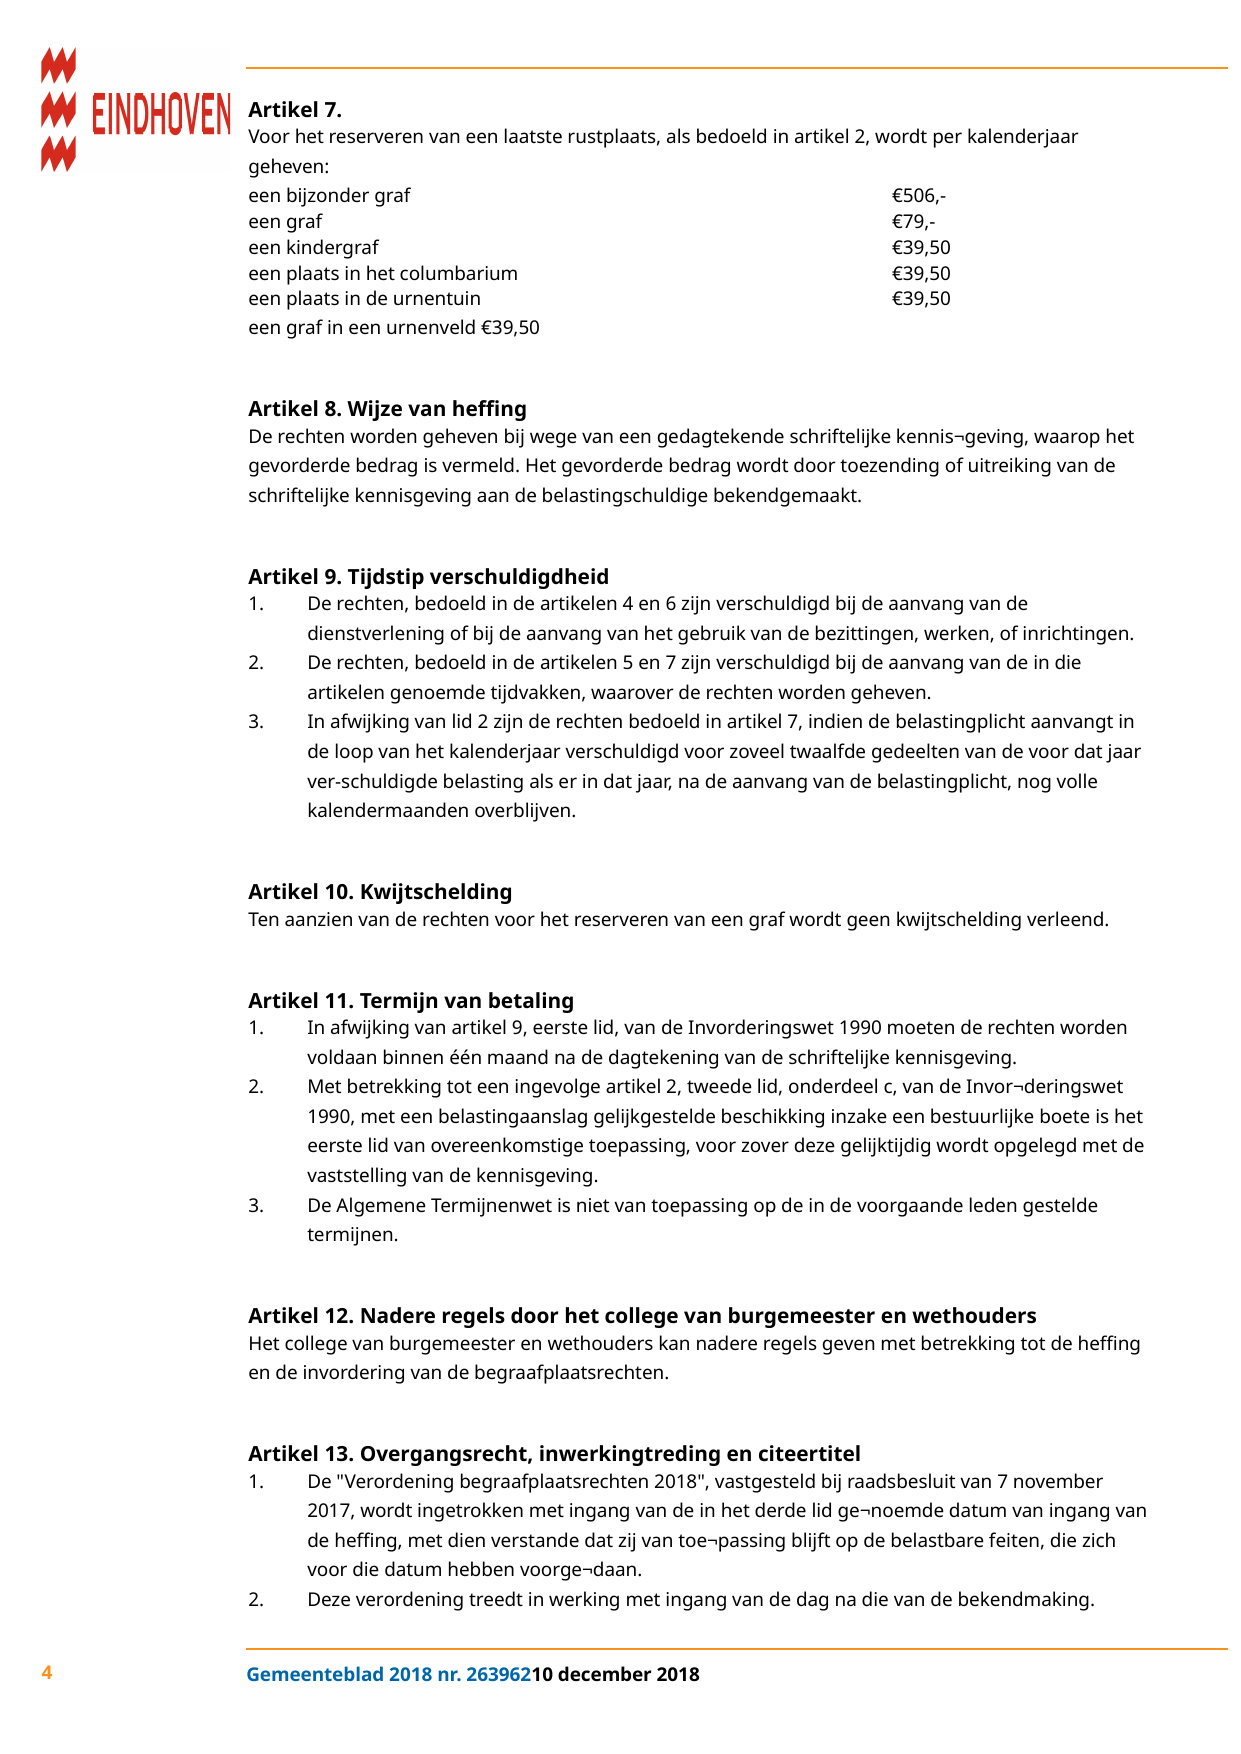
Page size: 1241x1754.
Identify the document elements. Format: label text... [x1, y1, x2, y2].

text Artikel 10. Kwijtschelding [248, 877, 1152, 906]
text Voor het reserveren van een laatste rustplaats, als bedoeld in artikel 2, wordt per kalenderjaar geheven: [248, 123, 1152, 178]
text Artikel 13. Overgangsrecht, inwerkingtreding en citeertitel [248, 1439, 1152, 1468]
table_cell een plaats in het columbarium [248, 260, 892, 285]
list In afwijking van artikel 9, eerste lid, van de Invorderingswet 1990 moeten de rechten worden voldaan binnen één maand na de dagtekening van de schriftelijke kennisgeving. [248, 1014, 1152, 1070]
text een graf in een urnenveld €39,50 [248, 314, 1152, 340]
text Artikel 7. [248, 95, 1152, 123]
list In afwijking van lid 2 zijn de rechten bedoeld in artikel 7, indien de belastingplicht aanvangt in de loop van het kalenderjaar verschuldigd voor zoveel twaalfde gedeelten van de voor dat jaar ver-schuldigde belasting als er in dat jaar, na de aanvang van de belastingplicht, nog volle kalendermaanden overblijven. [248, 709, 1152, 823]
list Deze verordening treedt in werking met ingang van de dag na die van de bekendmaking. [248, 1586, 1152, 1612]
list De rechten, bedoeld in de artikelen 5 en 7 zijn verschuldigd bij de aanvang van de in die artikelen genoemde tijdvakken, waarover de rechten worden geheven. [248, 649, 1152, 705]
table_cell €39,50 [892, 285, 1152, 311]
table_header een bijzonder graf [248, 183, 892, 208]
table_cell €79,- [892, 208, 1152, 234]
table_cell €39,50 [892, 234, 1152, 260]
text Het college van burgemeester en wethouders kan nadere regels geven met betrekking tot de heffing en de invordering van de begraafplaatsrechten. [248, 1330, 1152, 1385]
list De "Verordening begraafplaatsrechten 2018", vastgesteld bij raadsbesluit van 7 november 2017, wordt ingetrokken met ingang van de in het derde lid ge¬noemde datum van ingang van de heffing, met dien verstande dat zij van toe¬passing blijft op de belastbare feiten, die zich voor die datum hebben voorge¬daan. [248, 1468, 1152, 1582]
table_cell €39,50 [892, 260, 1152, 285]
list Met betrekking tot een ingevolge artikel 2, tweede lid, onderdeel c, van de Invor¬deringswet 1990, met een belastingaanslag gelijkgestelde beschikking inzake een bestuurlijke boete is het eerste lid van overeenkomstige toepassing, voor zover deze gelijktijdig wordt opgelegd met de vaststelling van de kennisgeving. [248, 1073, 1152, 1188]
text Ten aanzien van de rechten voor het reserveren van een graf wordt geen kwijtschelding verleend. [248, 906, 1152, 932]
list De rechten, bedoeld in de artikelen 4 en 6 zijn verschuldigd bij de aanvang van de dienstverlening of bij de aanvang van het gebruik van de bezittingen, werken, of inrichtingen. [248, 590, 1152, 646]
text Artikel 12. Nadere regels door het college van burgemeester en wethouders [248, 1301, 1152, 1330]
picture [41, 47, 231, 172]
text Artikel 9. Tijdstip verschuldigdheid [248, 562, 1152, 590]
table_cell een plaats in de urnentuin [248, 285, 892, 311]
table_cell een kindergraf [248, 234, 892, 260]
list De Algemene Termijnenwet is niet van toepassing op de in de voorgaande leden gestelde termijnen. [248, 1192, 1152, 1247]
table_header €506,- [892, 183, 1152, 208]
text Artikel 11. Termijn van betaling [248, 986, 1152, 1014]
text De rechten worden geheven bij wege van een gedagtekende schriftelijke kennis¬geving, waarop het gevorderde bedrag is vermeld. Het gevorderde bedrag wordt door toezending of uitreiking van de schriftelijke kennisgeving aan de belastingschuldige bekendgemaakt. [248, 423, 1152, 508]
text Artikel 8. Wijze van heffing [248, 394, 1152, 423]
table_cell een graf [248, 208, 892, 234]
